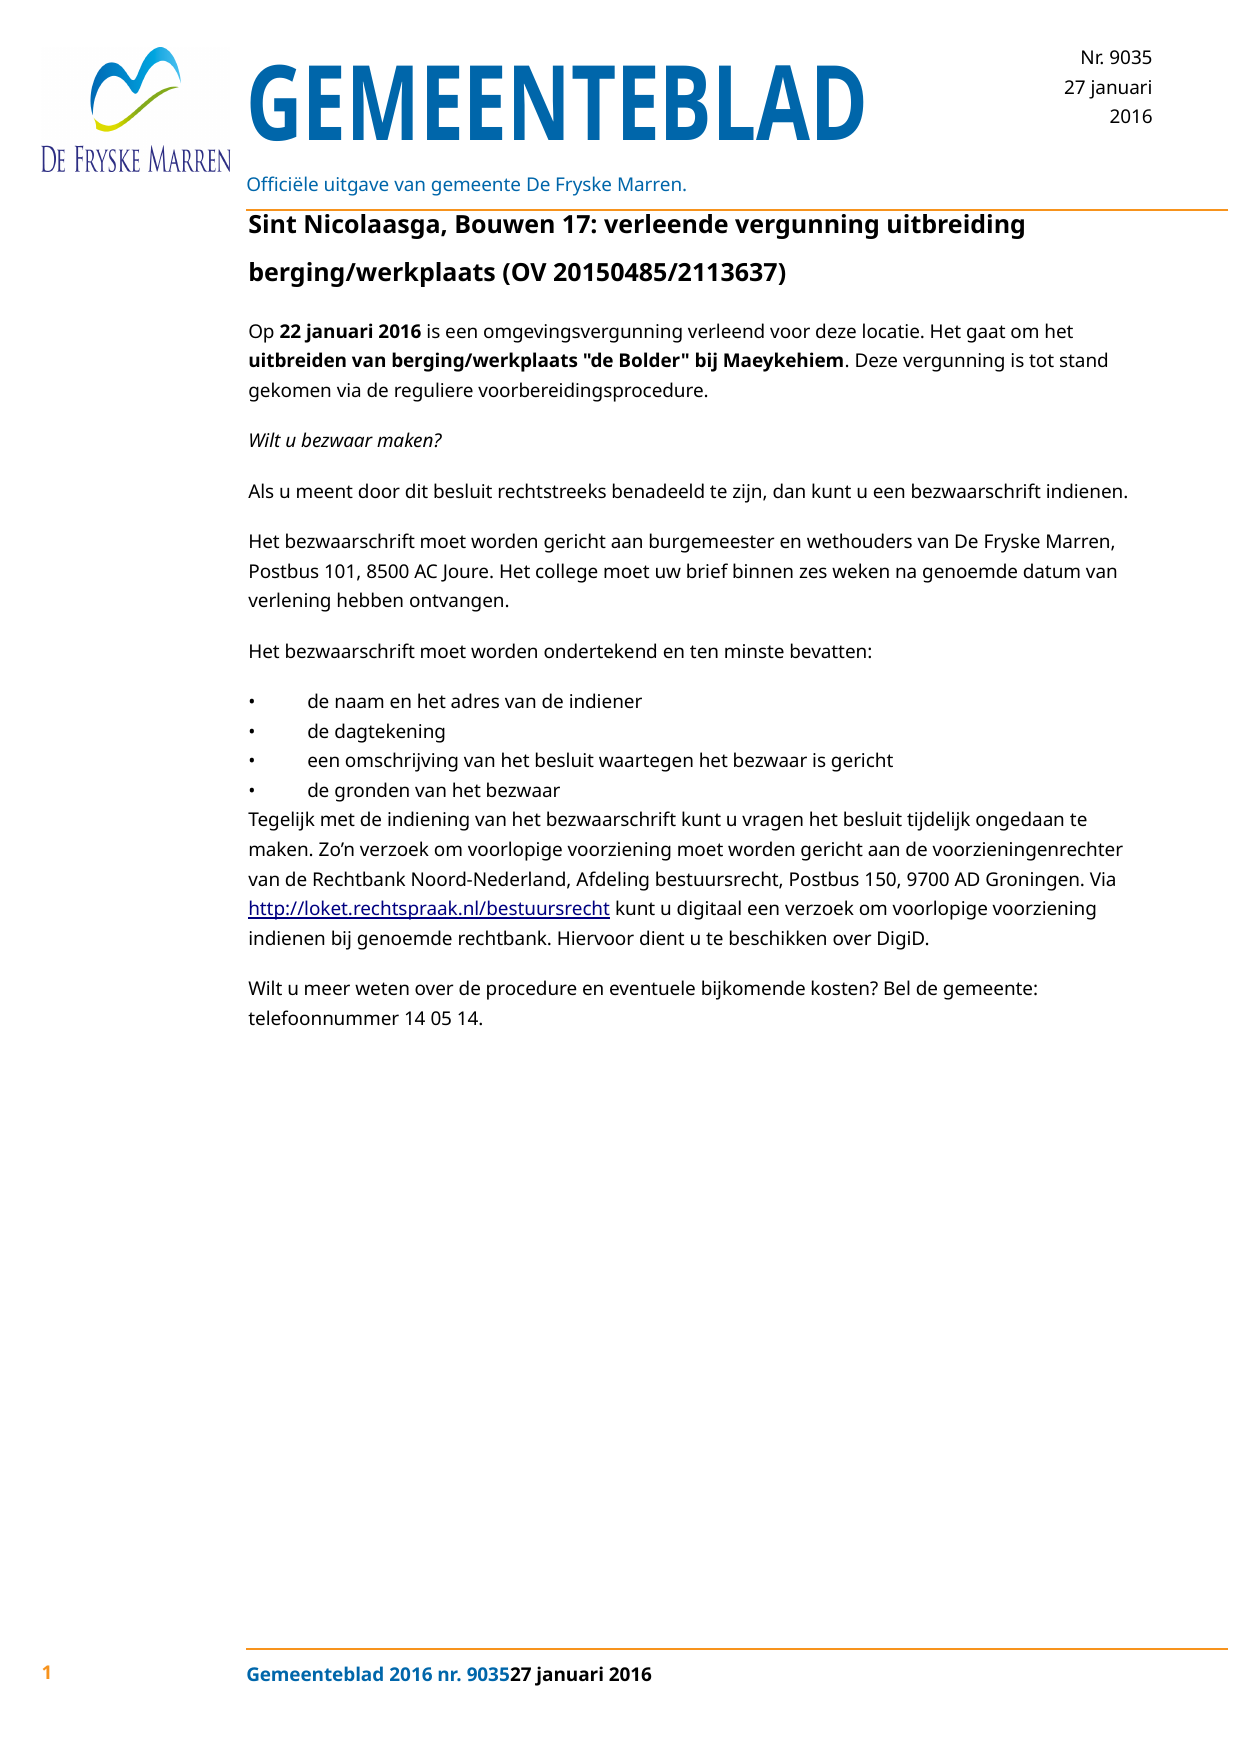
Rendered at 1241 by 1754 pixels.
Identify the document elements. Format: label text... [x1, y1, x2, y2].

text Het bezwaarschrift moet worden ondertekend en ten minste bevatten: [248, 638, 1152, 664]
text Tegelijk met de indiening van het bezwaarschrift kunt u vragen het besluit tijdelijk ongedaan te maken. Zo’n verzoek om voorlopige voorziening moet worden gericht aan de voorzieningenrechter van de Rechtbank Noord-Nederland, Afdeling bestuursrecht, Postbus 150, 9700 AD Groningen. Via http://loket.rechtspraak.nl/bestuursrecht kunt u digitaal een verzoek om voorlopige voorziening indienen bij genoemde rechtbank. Hiervoor dient u te beschikken over DigiD. [248, 807, 1152, 951]
list de gronden van het bezwaar [248, 777, 1152, 803]
text Wilt u bezwaar maken? [248, 427, 1152, 453]
text Sint Nicolaasga, Bouwen 17: verleende vergunning uitbreiding berging/werkplaats (OV 20150485/2113637) [248, 211, 1152, 288]
text Wilt u meer weten over de procedure en eventuele bijkomende kosten? Bel de gemeente: telefoonnummer 14 05 14. [248, 975, 1152, 1031]
list de dagtekening [248, 718, 1152, 744]
picture [41, 47, 231, 172]
text Op 22 januari 2016 is een omgevingsvergunning verleend voor deze locatie. Het gaat om het uitbreiden van berging/werkplaats "de Bolder" bij Maeykehiem. Deze vergunning is tot stand gekomen via de reguliere voorbereidingsprocedure. [248, 318, 1152, 403]
list de naam en het adres van de indiener [248, 688, 1152, 714]
list een omschrijving van het besluit waartegen het bezwaar is gericht [248, 747, 1152, 773]
text Het bezwaarschrift moet worden gericht aan burgemeester en wethouders van De Fryske Marren, Postbus 101, 8500 AC Joure. Het college moet uw brief binnen zes weken na genoemde datum van verlening hebben ontvangen. [248, 528, 1152, 613]
text Als u meent door dit besluit rechtstreeks benadeeld te zijn, dan kunt u een bezwaarschrift indienen. [248, 478, 1152, 504]
